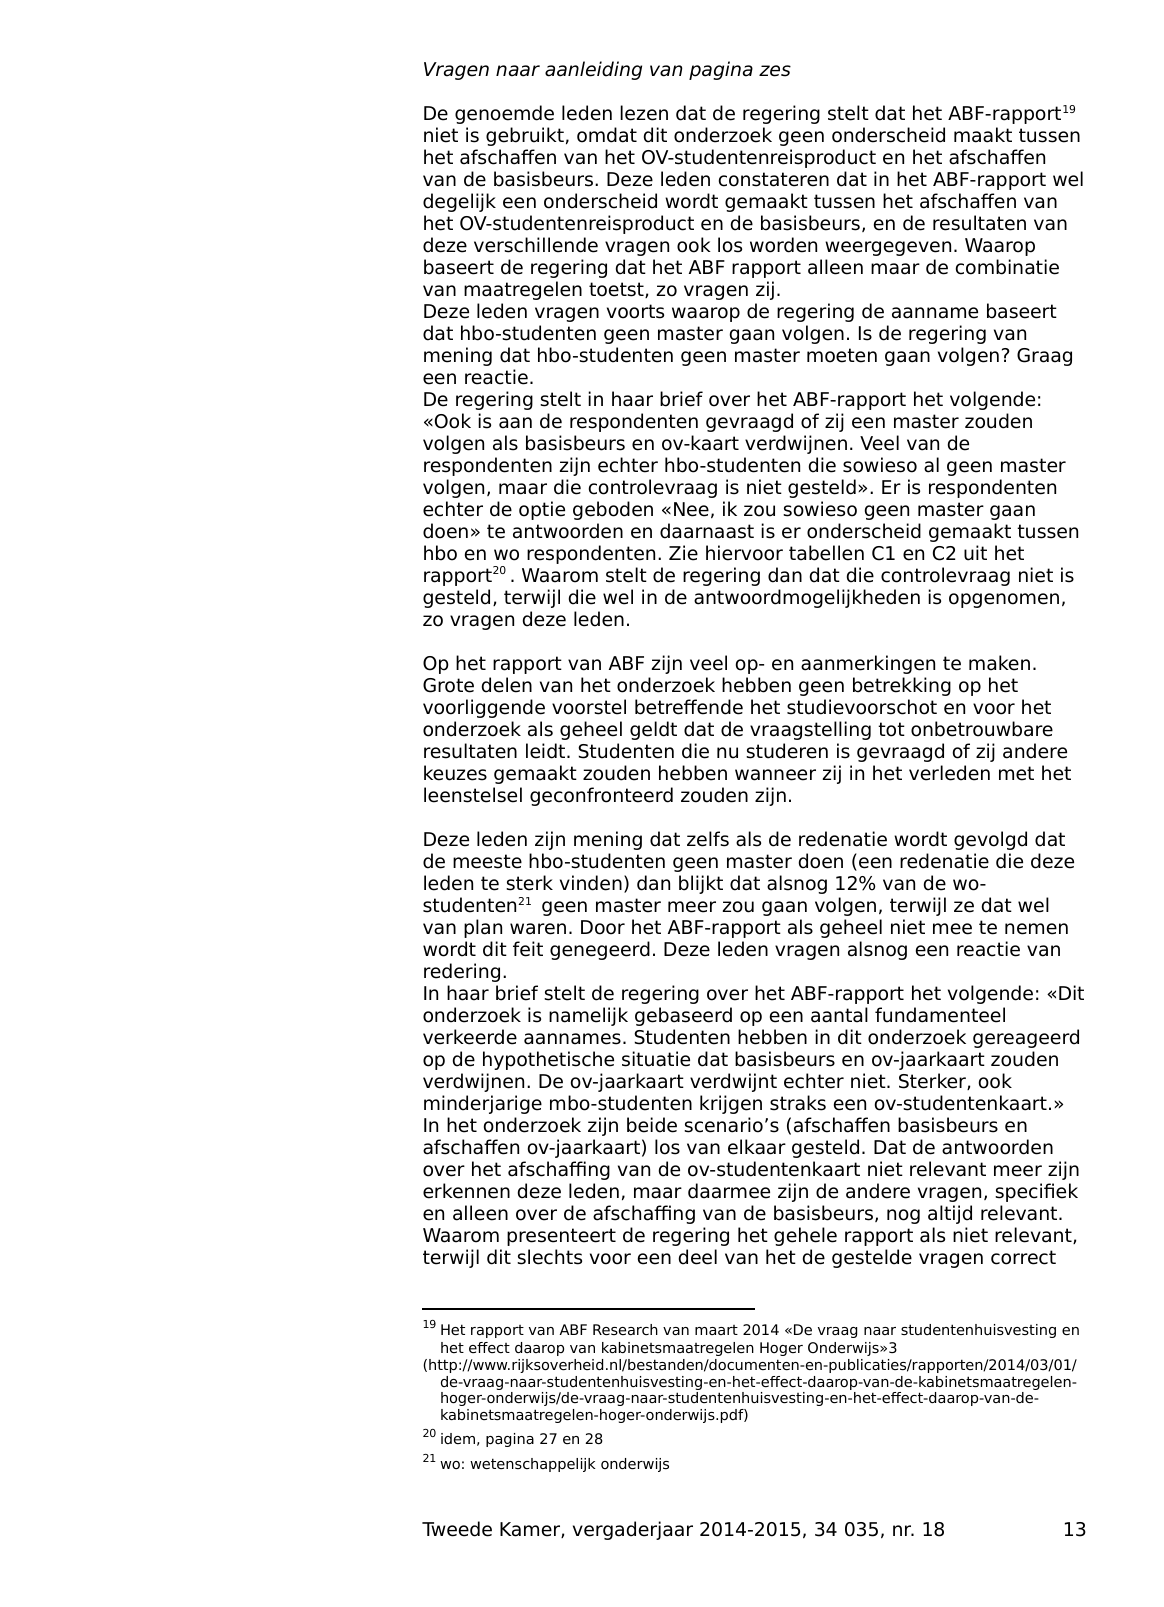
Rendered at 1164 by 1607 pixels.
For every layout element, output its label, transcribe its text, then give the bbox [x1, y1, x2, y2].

text (http://www.rijksoverheid.nl/bestanden/documenten-en-publicaties/rapporten/2014/03/01/de-vraag-naar-studentenhuisvesting-en-het-effect-daarop-van-de-kabinetsmaatregelen-hoger-onderwijs/de-vraag-naar-studentenhuisvesting-en-het-effect-daarop-van-de-kabinetsmaatregelen-hoger-onderwijs.pdf) [422, 1357, 1087, 1424]
text idem, pagina 27 en 28 [422, 1427, 1087, 1449]
text De genoemde leden lezen dat de regering stelt dat het ABF-rapport niet is gebruikt, omdat dit onderzoek geen onderscheid maakt tussen het afschaffen van het OV-studentenreisproduct en het afschaffen van de basisbeurs. Deze leden constateren dat in het ABF-rapport wel degelijk een onderscheid wordt gemaakt tussen het afschaffen van het OV-studentenreisproduct en de basisbeurs, en de resultaten van deze verschillende vragen ook los worden weergegeven. Waarop baseert de regering dat het ABF rapport alleen maar de combinatie van maatregelen toetst, zo vragen zij. [422, 103, 1087, 301]
text Het rapport van ABF Research van maart 2014 «De vraag naar studentenhuisvesting en het effect daarop van kabinetsmaatregelen Hoger Onderwijs»3 [422, 1318, 1087, 1357]
text Deze leden zijn mening dat zelfs als de redenatie wordt gevolgd dat de meeste hbo-studenten geen master doen (een redenatie die deze leden te sterk vinden) dan blijkt dat alsnog 12% van de wo-studenten geen master meer zou gaan volgen, terwijl ze dat wel van plan waren. Door het ABF-rapport als geheel niet mee te nemen wordt dit feit genegeerd. Deze leden vragen alsnog een reactie van redering. [422, 829, 1087, 983]
subtitle Vragen naar aanleiding van pagina zes [422, 59, 1087, 81]
text Deze leden vragen voorts waarop de regering de aanname baseert dat hbo-studenten geen master gaan volgen. Is de regering van mening dat hbo-studenten geen master moeten gaan volgen? Graag een reactie. [422, 301, 1087, 389]
text De regering stelt in haar brief over het ABF-rapport het volgende: «Ook is aan de respondenten gevraagd of zij een master zouden volgen als basisbeurs en ov-kaart verdwijnen. Veel van de respondenten zijn echter hbo-studenten die sowieso al geen master volgen, maar die controlevraag is niet gesteld». Er is respondenten echter de optie geboden «Nee, ik zou sowieso geen master gaan doen» te antwoorden en daarnaast is er onderscheid gemaakt tussen hbo en wo respondenten. Zie hiervoor tabellen C1 en C2 uit het rapport. Waarom stelt de regering dan dat die controlevraag niet is gesteld, terwijl die wel in de antwoordmogelijkheden is opgenomen, zo vragen deze leden. [422, 389, 1087, 631]
text wo: wetenschappelijk onderwijs [422, 1452, 1087, 1474]
text Op het rapport van ABF zijn veel op- en aanmerkingen te maken. Grote delen van het onderzoek hebben geen betrekking op het voorliggende voorstel betreffende het studievoorschot en voor het onderzoek als geheel geldt dat de vraagstelling tot onbetrouwbare resultaten leidt. Studenten die nu studeren is gevraagd of zij andere keuzes gemaakt zouden hebben wanneer zij in het verleden met het leenstelsel geconfronteerd zouden zijn. [422, 653, 1087, 807]
text In haar brief stelt de regering over het ABF-rapport het volgende: «Dit onderzoek is namelijk gebaseerd op een aantal fundamenteel verkeerde aannames. Studenten hebben in dit onderzoek gereageerd op de hypothetische situatie dat basisbeurs en ov-jaarkaart zouden verdwijnen. De ov-jaarkaart verdwijnt echter niet. Sterker, ook minderjarige mbo-studenten krijgen straks een ov-studentenkaart.» In het onderzoek zijn beide scenario’s (afschaffen basisbeurs en afschaffen ov-jaarkaart) los van elkaar gesteld. Dat de antwoorden over het afschaffing van de ov-studentenkaart niet relevant meer zijn erkennen deze leden, maar daarmee zijn de andere vragen, specifiek en alleen over de afschaffing van de basisbeurs, nog altijd relevant. Waarom presenteert de regering het gehele rapport als niet relevant, terwijl dit slechts voor een deel van het de gestelde vragen correct [422, 983, 1087, 1268]
